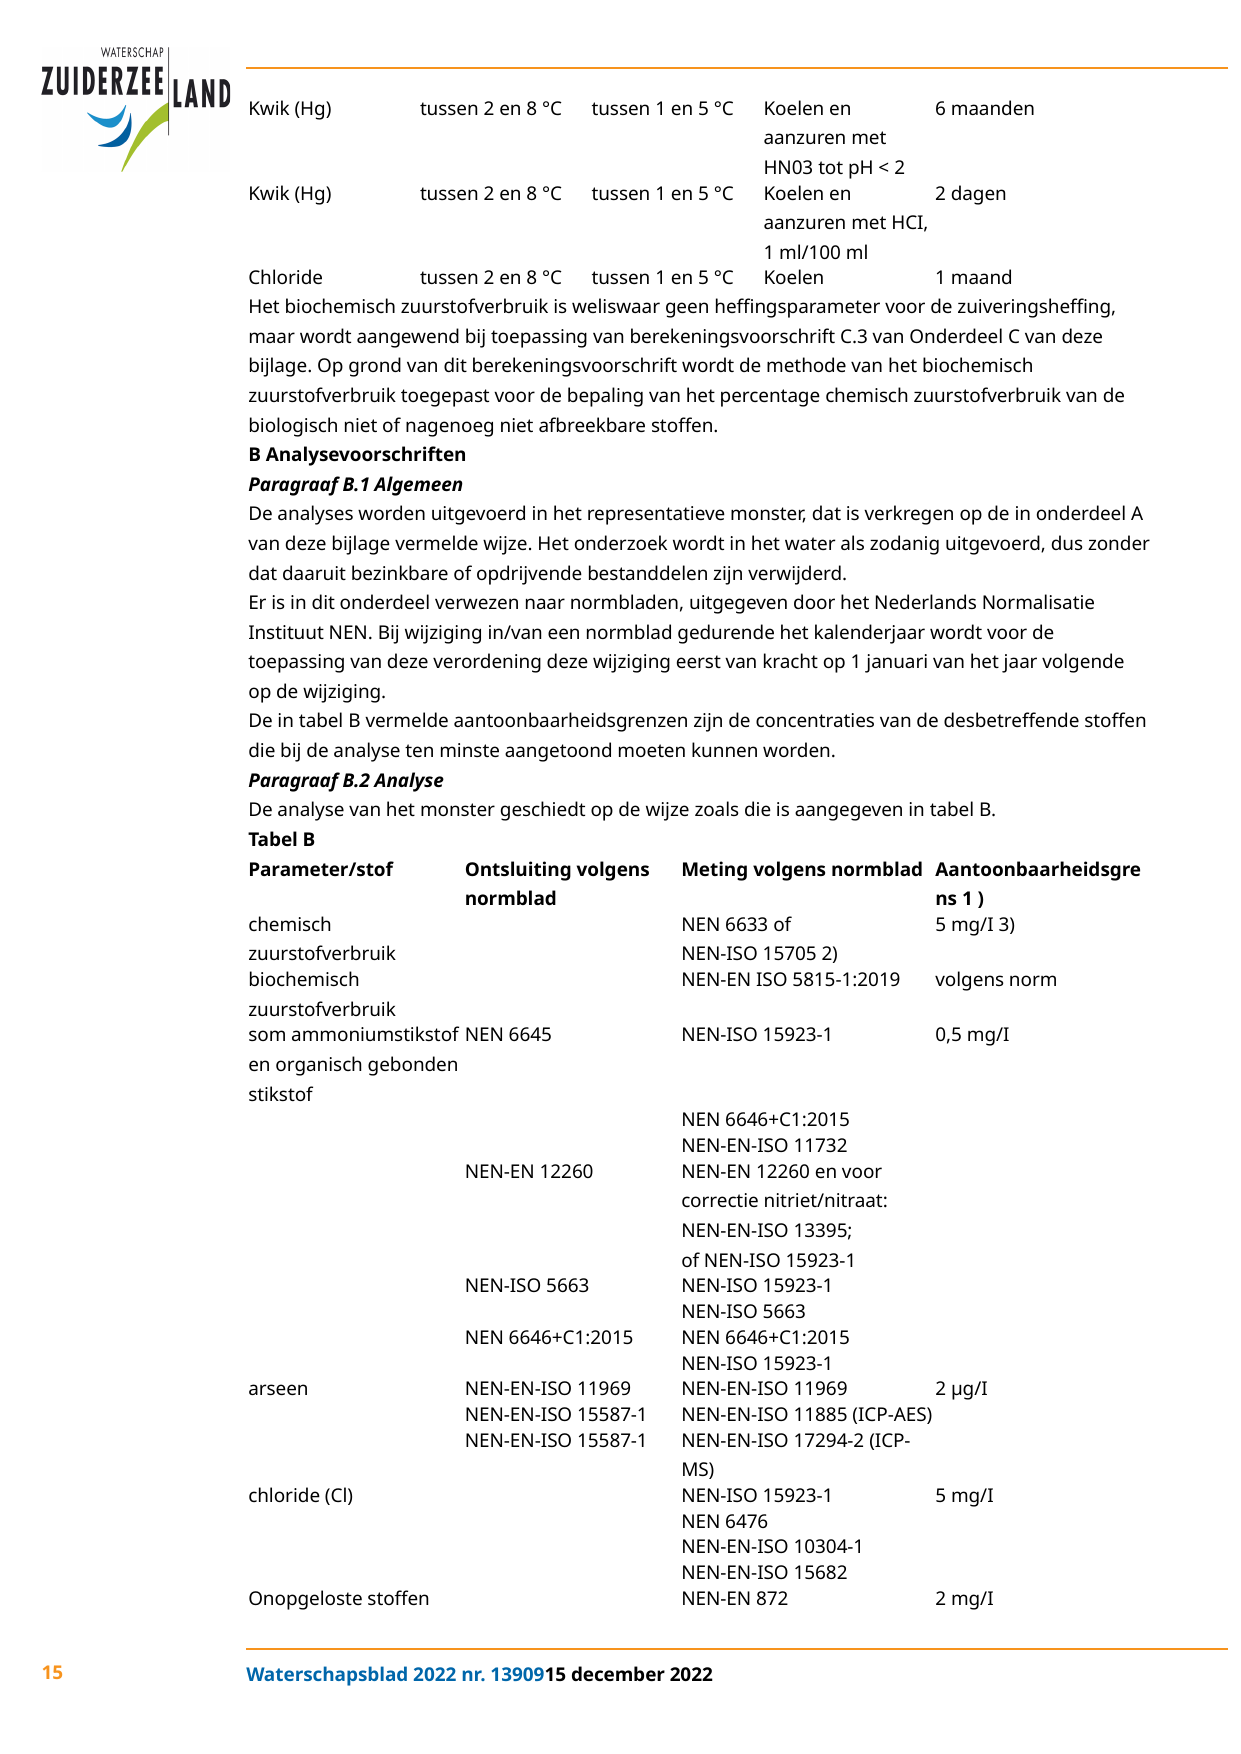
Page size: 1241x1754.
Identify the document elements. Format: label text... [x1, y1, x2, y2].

table_cell [248, 1401, 464, 1427]
table_cell NEN-EN-ISO 17294-2 (ICP-MS) [681, 1427, 935, 1482]
table_cell chloride (Cl) [248, 1482, 464, 1508]
text Paragraaf B.2 Analyse [248, 767, 1152, 793]
table_header Ontsluiting volgens normblad [465, 856, 681, 911]
table_cell [935, 1401, 1152, 1427]
table_cell 2 dagen [935, 180, 1152, 264]
table_cell [465, 1482, 681, 1508]
text Er is in dit onderdeel verwezen naar normbladen, uitgegeven door het Nederlands Normalisatie Instituut NEN. Bij wijziging in/van een normblad gedurende het kalenderjaar wordt voor de toepassing van deze verordening deze wijziging eerst van kracht op 1 januari van het jaar volgende op de wijziging. [248, 589, 1152, 704]
text De in tabel B vermelde aantoonbaarheidsgrenzen zijn de concentraties van de desbetreffende stoffen die bij de analyse ten minste aangetoond moeten kunnen worden. [248, 708, 1152, 763]
table_cell NEN-EN-ISO 15587-1 [465, 1427, 681, 1482]
table_cell [248, 1298, 464, 1324]
table_cell [935, 1107, 1152, 1132]
table_cell NEN 6646+C1:2015 [465, 1324, 681, 1350]
table_cell [248, 1427, 464, 1482]
table_cell NEN-EN-ISO 11969 [681, 1375, 935, 1401]
table_cell [465, 1559, 681, 1585]
table_cell [248, 1559, 464, 1585]
table_cell [248, 1350, 464, 1375]
table_cell 1 maand [935, 265, 1152, 290]
table_cell 6 maanden [935, 95, 1152, 180]
table_cell [935, 1350, 1152, 1375]
table_cell [465, 1107, 681, 1132]
table_cell tussen 2 en 8 °C [420, 265, 591, 290]
table_cell NEN-ISO 15923-1 [681, 1350, 935, 1375]
table_cell tussen 2 en 8 °C [420, 180, 591, 264]
table_cell [935, 1508, 1152, 1534]
table_cell volgens norm [935, 966, 1152, 1022]
table_cell NEN-EN 872 [681, 1585, 935, 1611]
table_cell biochemisch zuurstofverbruik [248, 966, 464, 1022]
table_cell Onopgeloste stoffen [248, 1585, 464, 1611]
table_cell [465, 1534, 681, 1559]
table_cell [248, 1324, 464, 1350]
table_cell Chloride [248, 265, 420, 290]
table_cell [465, 1585, 681, 1611]
table_cell 0,5 mg/I [935, 1022, 1152, 1107]
table_cell [935, 1534, 1152, 1559]
table_cell NEN-EN ISO 5815-1:2019 [681, 966, 935, 1022]
table_cell NEN-EN 12260 [465, 1158, 681, 1272]
table_cell Kwik (Hg) [248, 180, 420, 264]
text B Analysevoorschriften [248, 441, 1152, 467]
table_cell [248, 1273, 464, 1298]
table_cell NEN 6476 [681, 1508, 935, 1534]
table_cell NEN-EN 12260 en voor correctie nitriet/nitraat: NEN-EN-ISO 13395; of NEN-ISO 15923-1 [681, 1158, 935, 1272]
table_cell [935, 1324, 1152, 1350]
table_cell 5 mg/I [935, 1482, 1152, 1508]
table_cell [465, 966, 681, 1022]
table_cell arseen [248, 1375, 464, 1401]
table_cell tussen 1 en 5 °C [591, 265, 763, 290]
table_cell NEN-ISO 15923-1 [681, 1273, 935, 1298]
table_cell [248, 1132, 464, 1158]
text Het biochemisch zuurstofverbruik is weliswaar geen heffingsparameter voor de zuiveringsheffing, maar wordt aangewend bij toepassing van berekeningsvoorschrift C.3 van Onderdeel C van deze bijlage. Op grond van dit berekeningsvoorschrift wordt de methode van het biochemisch zuurstofverbruik toegepast voor de bepaling van het percentage chemisch zuurstofverbruik van de biologisch niet of nagenoeg niet afbreekbare stoffen. [248, 293, 1152, 438]
table_cell [935, 1273, 1152, 1298]
table_cell [465, 1132, 681, 1158]
table_cell NEN-ISO 5663 [681, 1298, 935, 1324]
table_cell Kwik (Hg) [248, 95, 420, 180]
table_cell NEN-EN-ISO 15587-1 [465, 1401, 681, 1427]
table_cell NEN 6645 [465, 1022, 681, 1107]
table_cell [465, 1298, 681, 1324]
table_cell [935, 1158, 1152, 1272]
table_cell tussen 2 en 8 °C [420, 95, 591, 180]
table_cell 2 mg/I [935, 1585, 1152, 1611]
table_cell [248, 1534, 464, 1559]
table_cell [935, 1298, 1152, 1324]
table_cell NEN-ISO 15923-1 [681, 1022, 935, 1107]
table_cell NEN 6633 of NEN-ISO 15705 2) [681, 911, 935, 966]
table_cell NEN-EN-ISO 11885 (ICP-AES) [681, 1401, 935, 1427]
table_cell tussen 1 en 5 °C [591, 95, 763, 180]
table_cell NEN 6646+C1:2015 [681, 1324, 935, 1350]
table_cell Koelen en aanzuren met HN03 tot pH < 2 [763, 95, 935, 180]
table_cell 2 µg/I [935, 1375, 1152, 1401]
table_cell NEN-ISO 15923-1 [681, 1482, 935, 1508]
table_cell [465, 1508, 681, 1534]
table_cell NEN-EN-ISO 10304-1 [681, 1534, 935, 1559]
table_cell Koelen en aanzuren met HCI, 1 ml/100 ml [763, 180, 935, 264]
table_cell tussen 1 en 5 °C [591, 180, 763, 264]
table_cell NEN-EN-ISO 11969 [465, 1375, 681, 1401]
table_cell NEN-EN-ISO 11732 [681, 1132, 935, 1158]
text De analyse van het monster geschiedt op de wijze zoals die is aangegeven in tabel B. [248, 796, 1152, 822]
table_cell chemisch zuurstofverbruik [248, 911, 464, 966]
table_header Meting volgens normblad [681, 856, 935, 911]
table_cell [465, 1350, 681, 1375]
text De analyses worden uitgevoerd in het representatieve monster, dat is verkregen op de in onderdeel A van deze bijlage vermelde wijze. Het onderzoek wordt in het water als zodanig uitgevoerd, dus zonder dat daaruit bezinkbare of opdrijvende bestanddelen zijn verwijderd. [248, 501, 1152, 586]
table_cell NEN-ISO 5663 [465, 1273, 681, 1298]
table_cell 5 mg/I 3) [935, 911, 1152, 966]
table_header Parameter/stof [248, 856, 464, 911]
picture [41, 47, 231, 172]
table_cell [935, 1132, 1152, 1158]
table_cell som ammoniumstikstof en organisch gebonden stikstof [248, 1022, 464, 1107]
text Tabel B [248, 826, 1152, 852]
table_cell [935, 1559, 1152, 1585]
table_cell [465, 911, 681, 966]
table_cell [248, 1508, 464, 1534]
table_cell [935, 1427, 1152, 1482]
table_cell NEN-EN-ISO 15682 [681, 1559, 935, 1585]
table_cell [248, 1158, 464, 1272]
table_cell Koelen [763, 265, 935, 290]
table_cell [248, 1107, 464, 1132]
text Paragraaf B.1 Algemeen [248, 471, 1152, 497]
table_header Aantoonbaarheidsgrens 1 ) [935, 856, 1152, 911]
table_cell NEN 6646+C1:2015 [681, 1107, 935, 1132]
